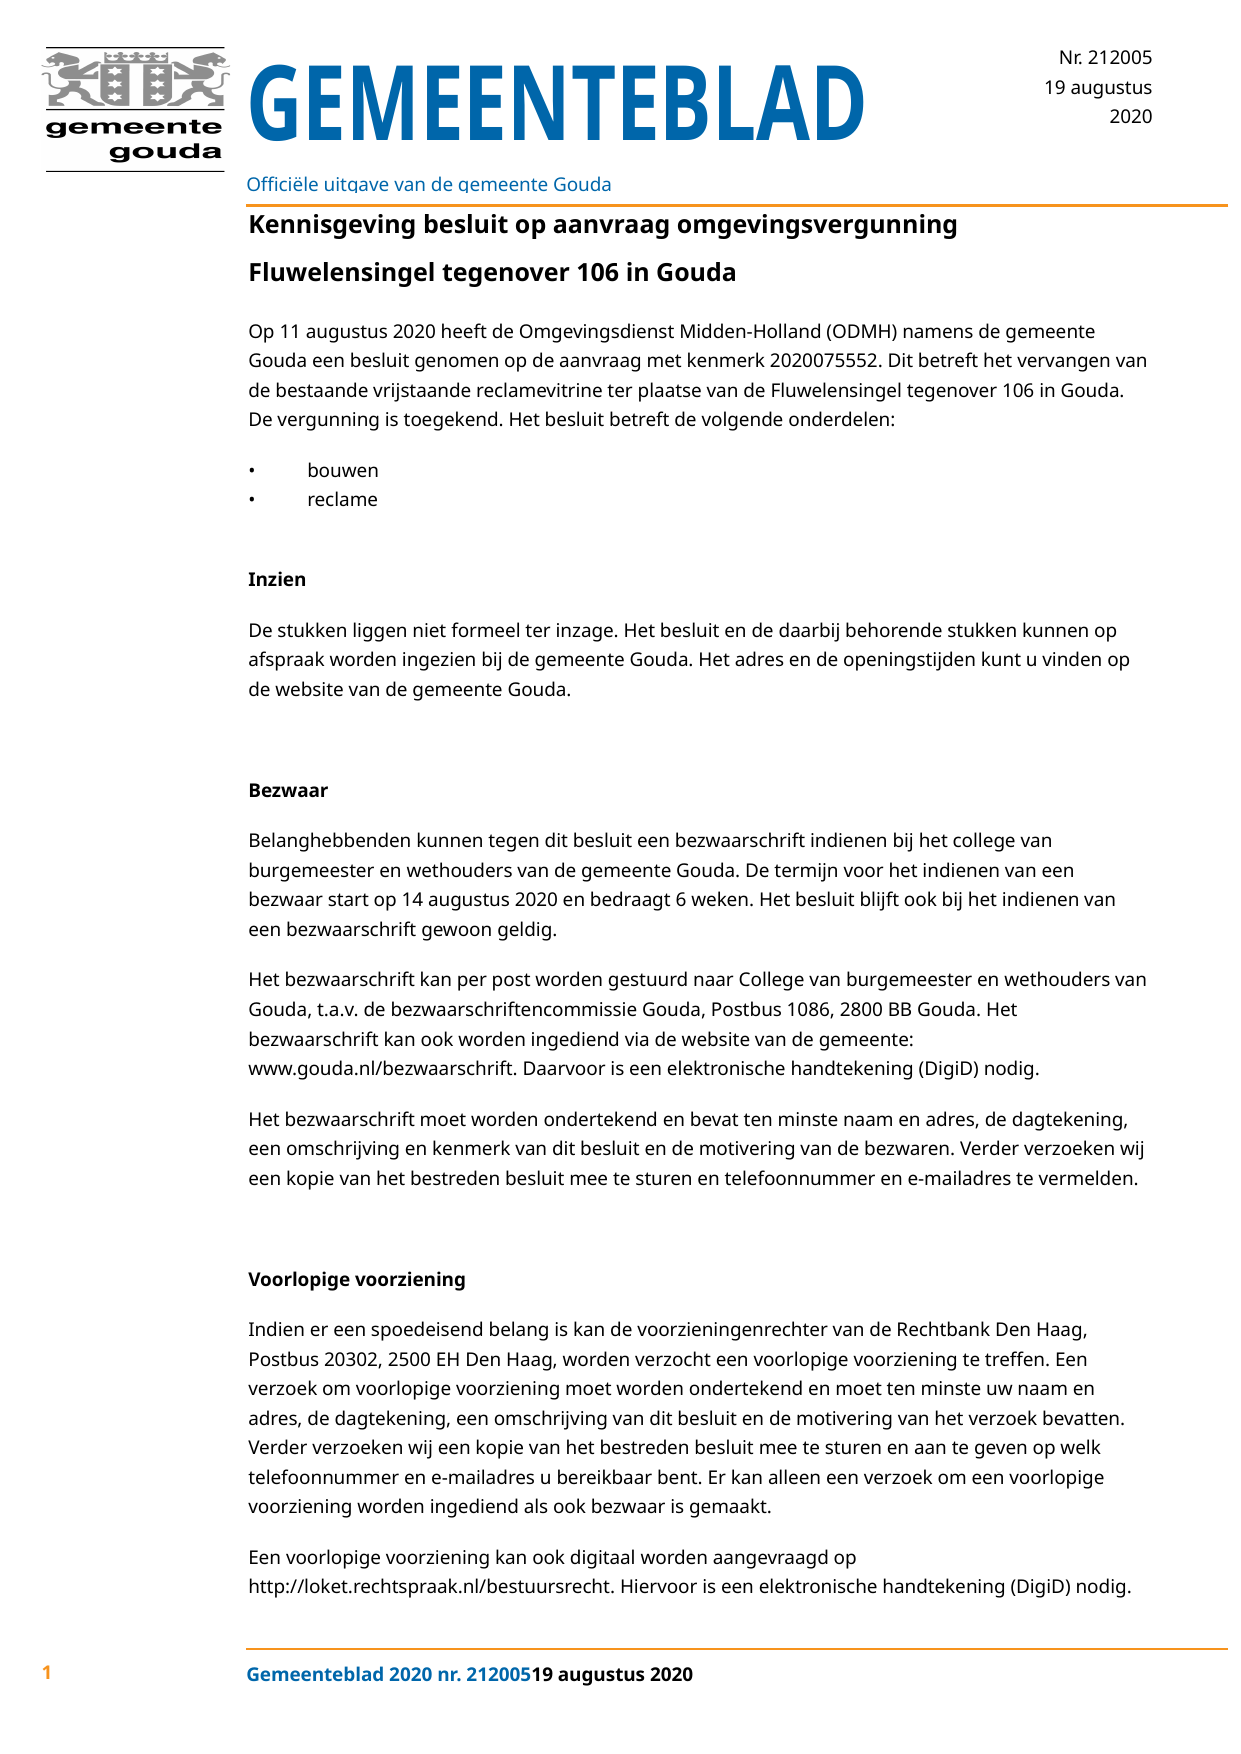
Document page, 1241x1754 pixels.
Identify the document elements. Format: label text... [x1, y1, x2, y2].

text Het bezwaarschrift kan per post worden gestuurd naar College van burgemeester en wethouders van Gouda, t.a.v. de bezwaarschriftencommissie Gouda, Postbus 1086, 2800 BB Gouda. Het bezwaarschrift kan ook worden ingediend via de website van de gemeente: www.gouda.nl/bezwaarschrift. Daarvoor is een elektronische handtekening (DigiD) nodig. [248, 967, 1152, 1081]
picture [41, 47, 231, 172]
list bouwen [248, 457, 1152, 483]
text De stukken liggen niet formeel ter inzage. Het besluit en de daarbij behorende stukken kunnen op afspraak worden ingezien bij de gemeente Gouda. Het adres en de openingstijden kunt u vinden op de website van de gemeente Gouda. [248, 617, 1152, 702]
text Indien er een spoedeisend belang is kan de voorzieningenrechter van de Rechtbank Den Haag, Postbus 20302, 2500 EH Den Haag, worden verzocht een voorlopige voorziening te treffen. Een verzoek om voorlopige voorziening moet worden ondertekend en moet ten minste uw naam en adres, de dagtekening, een omschrijving van dit besluit en de motivering van het verzoek bevatten. Verder verzoeken wij een kopie van het bestreden besluit mee te sturen en aan te geven op welk telefoonnummer en e-mailadres u bereikbaar bent. Er kan alleen een verzoek om een voorlopige voorziening worden ingediend als ook bezwaar is gemaakt. [248, 1316, 1152, 1519]
text Het bezwaarschrift moet worden ondertekend en bevat ten minste naam en adres, de dagtekening, een omschrijving en kenmerk van dit besluit en de motivering van de bezwaren. Verder verzoeken wij een kopie van het bestreden besluit mee te sturen en telefoonnummer en e-mailadres te vermelden. [248, 1106, 1152, 1191]
text Bezwaar [248, 777, 1152, 803]
list reclame [248, 487, 1152, 512]
text Kennisgeving besluit op aanvraag omgevingsvergunning Fluwelensingel tegenover 106 in Gouda [248, 207, 1152, 288]
text Inzien [248, 567, 1152, 592]
text Op 11 augustus 2020 heeft de Omgevingsdienst Midden-Holland (ODMH) namens de gemeente Gouda een besluit genomen op de aanvraag met kenmerk 2020075552. Dit betreft het vervangen van de bestaande vrijstaande reclamevitrine ter plaatse van de Fluwelensingel tegenover 106 in Gouda. De vergunning is toegekend. Het besluit betreft de volgende onderdelen: [248, 318, 1152, 432]
text Voorlopige voorziening [248, 1266, 1152, 1292]
text Een voorlopige voorziening kan ook digitaal worden aangevraagd op http://loket.rechtspraak.nl/bestuursrecht. Hiervoor is een elektronische handtekening (DigiD) nodig. [248, 1544, 1152, 1599]
text Belanghebbenden kunnen tegen dit besluit een bezwaarschrift indienen bij het college van burgemeester en wethouders van de gemeente Gouda. De termijn voor het indienen van een bezwaar start op 14 augustus 2020 en bedraagt 6 weken. Het besluit blijft ook bij het indienen van een bezwaarschrift gewoon geldig. [248, 827, 1152, 942]
